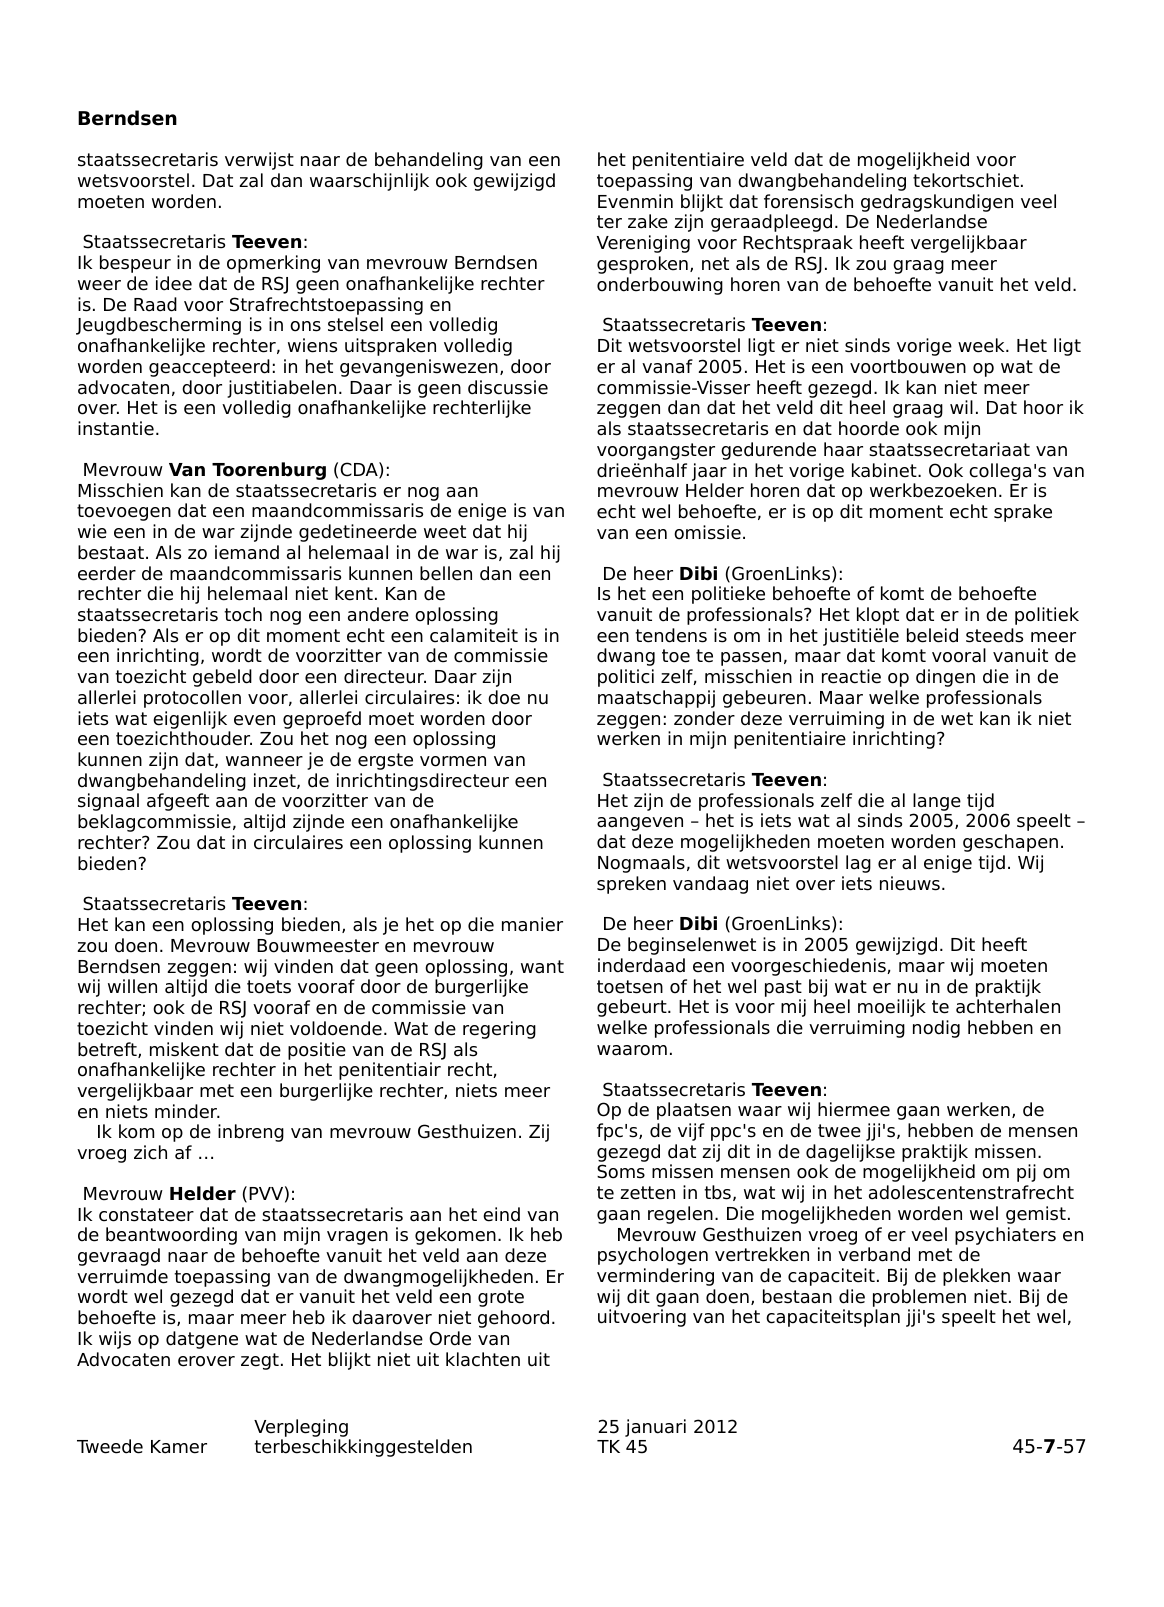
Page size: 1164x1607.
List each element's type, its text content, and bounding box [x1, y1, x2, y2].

text Ik bespeur in de opmerking van mevrouw Berndsen weer de idee dat de RSJ geen onafhankelijke rechter is. De Raad voor Strafrechtstoepassing en Jeugdbescherming is in ons stelsel een volledig onafhankelijke rechter, wiens uitspraken volledig worden geaccepteerd: in het gevangeniswezen, door advocaten, door justitiabelen. Daar is geen discussie over. Het is een volledig onafhankelijke rechterlijke instantie. [77, 253, 567, 440]
text Staatssecretaris Teeven: [77, 894, 567, 915]
text De heer Dibi (GroenLinks): [596, 563, 1087, 584]
text Staatssecretaris Teeven: [77, 232, 567, 253]
text Staatssecretaris Teeven: [596, 770, 1087, 791]
text Misschien kan de staatssecretaris er nog aan toevoegen dat een maandcommissaris de enige is van wie een in de war zijnde gedetineerde weet dat hij bestaat. Als zo iemand al helemaal in de war is, zal hij eerder de maandcommissaris kunnen bellen dan een rechter die hij helemaal niet kent. Kan de staatssecretaris toch nog een andere oplossing bieden? Als er op dit moment echt een calamiteit is in een inrichting, wordt de voorzitter van de commissie van toezicht gebeld door een directeur. Daar zijn allerlei protocollen voor, allerlei circulaires: ik doe nu iets wat eigenlijk even geproefd moet worden door een toezichthouder. Zou het nog een oplossing kunnen zijn dat, wanneer je de ergste vormen van dwangbehandeling inzet, de inrichtingsdirecteur een signaal afgeeft aan de voorzitter van de beklagcommissie, altijd zijnde een onafhankelijke rechter? Zou dat in circulaires een oplossing kunnen bieden? [77, 480, 567, 874]
text Ik constateer dat de staatssecretaris aan het eind van de beantwoording van mijn vragen is gekomen. Ik heb gevraagd naar de behoefte vanuit het veld aan deze verruimde toepassing van de dwangmogelijkheden. Er wordt wel gezegd dat er vanuit het veld een grote behoefte is, maar meer heb ik daarover niet gehoord. Ik wijs op datgene wat de Nederlandse Orde van Advocaten erover zegt. Het blijkt niet uit klachten uit [77, 1204, 567, 1370]
text Op de plaatsen waar wij hiermee gaan werken, de fpc's, de vijf ppc's en de twee jji's, hebben de mensen gezegd dat zij dit in de dagelijkse praktijk missen. Soms missen mensen ook de mogelijkheid om pij om te zetten in tbs, wat wij in het adolescentenstrafrecht gaan regelen. Die mogelijkheden worden wel gemist. [596, 1100, 1087, 1224]
text Staatssecretaris Teeven: [596, 315, 1087, 336]
text staatssecretaris verwijst naar de behandeling van een wetsvoorstel. Dat zal dan waarschijnlijk ook gewijzigd moeten worden. [77, 150, 567, 212]
text De heer Dibi (GroenLinks): [596, 914, 1087, 935]
text Het kan een oplossing bieden, als je het op die manier zou doen. Mevrouw Bouwmeester en mevrouw Berndsen zeggen: wij vinden dat geen oplossing, want wij willen altijd die toets vooraf door de burgerlijke rechter; ook de RSJ vooraf en de commissie van toezicht vinden wij niet voldoende. Wat de regering betreft, miskent dat de positie van de RSJ als onafhankelijke rechter in het penitentiair recht, vergelijkbaar met een burgerlijke rechter, niets meer en niets minder. [77, 915, 567, 1122]
text het penitentiaire veld dat de mogelijkheid voor toepassing van dwangbehandeling tekortschiet. Evenmin blijkt dat forensisch gedragskundigen veel ter zake zijn geraadpleegd. De Nederlandse Vereniging voor Rechtspraak heeft vergelijkbaar gesproken, net als de RSJ. Ik zou graag meer onderbouwing horen van de behoefte vanuit het veld. [596, 150, 1087, 295]
text Het zijn de professionals zelf die al lange tijd aangeven – het is iets wat al sinds 2005, 2006 speelt – dat deze mogelijkheden moeten worden geschapen. Nogmaals, dit wetsvoorstel lag er al enige tijd. Wij spreken vandaag niet over iets nieuws. [596, 791, 1087, 894]
text Mevrouw Gesthuizen vroeg of er veel psychiaters en psychologen vertrekken in verband met de vermindering van de capaciteit. Bij de plekken waar wij dit gaan doen, bestaan die problemen niet. Bij de uitvoering van het capaciteitsplan jji's speelt het wel, [596, 1224, 1087, 1328]
text Ik kom op de inbreng van mevrouw Gesthuizen. Zij vroeg zich af … [77, 1122, 567, 1164]
text Is het een politieke behoefte of komt de behoefte vanuit de professionals? Het klopt dat er in de politiek een tendens is om in het justitiële beleid steeds meer dwang toe te passen, maar dat komt vooral vanuit de politici zelf, misschien in reactie op dingen die in de maatschappij gebeuren. Maar welke professionals zeggen: zonder deze verruiming in de wet kan ik niet werken in mijn penitentiaire inrichting? [596, 584, 1087, 750]
text De beginselenwet is in 2005 gewijzigd. Dit heeft inderdaad een voorgeschiedenis, maar wij moeten toetsen of het wel past bij wat er nu in de praktijk gebeurt. Het is voor mij heel moeilijk te achterhalen welke professionals die verruiming nodig hebben en waarom. [596, 935, 1087, 1059]
text Staatssecretaris Teeven: [596, 1079, 1087, 1100]
text Dit wetsvoorstel ligt er niet sinds vorige week. Het ligt er al vanaf 2005. Het is een voortbouwen op wat de commissie-Visser heeft gezegd. Ik kan niet meer zeggen dan dat het veld dit heel graag wil. Dat hoor ik als staatssecretaris en dat hoorde ook mijn voorgangster gedurende haar staatssecretariaat van drieënhalf jaar in het vorige kabinet. Ook collega's van mevrouw Helder horen dat op werkbezoeken. Er is echt wel behoefte, er is op dit moment echt sprake van een omissie. [596, 336, 1087, 543]
text Mevrouw Van Toorenburg (CDA): [77, 460, 567, 480]
text Mevrouw Helder (PVV): [77, 1184, 567, 1204]
